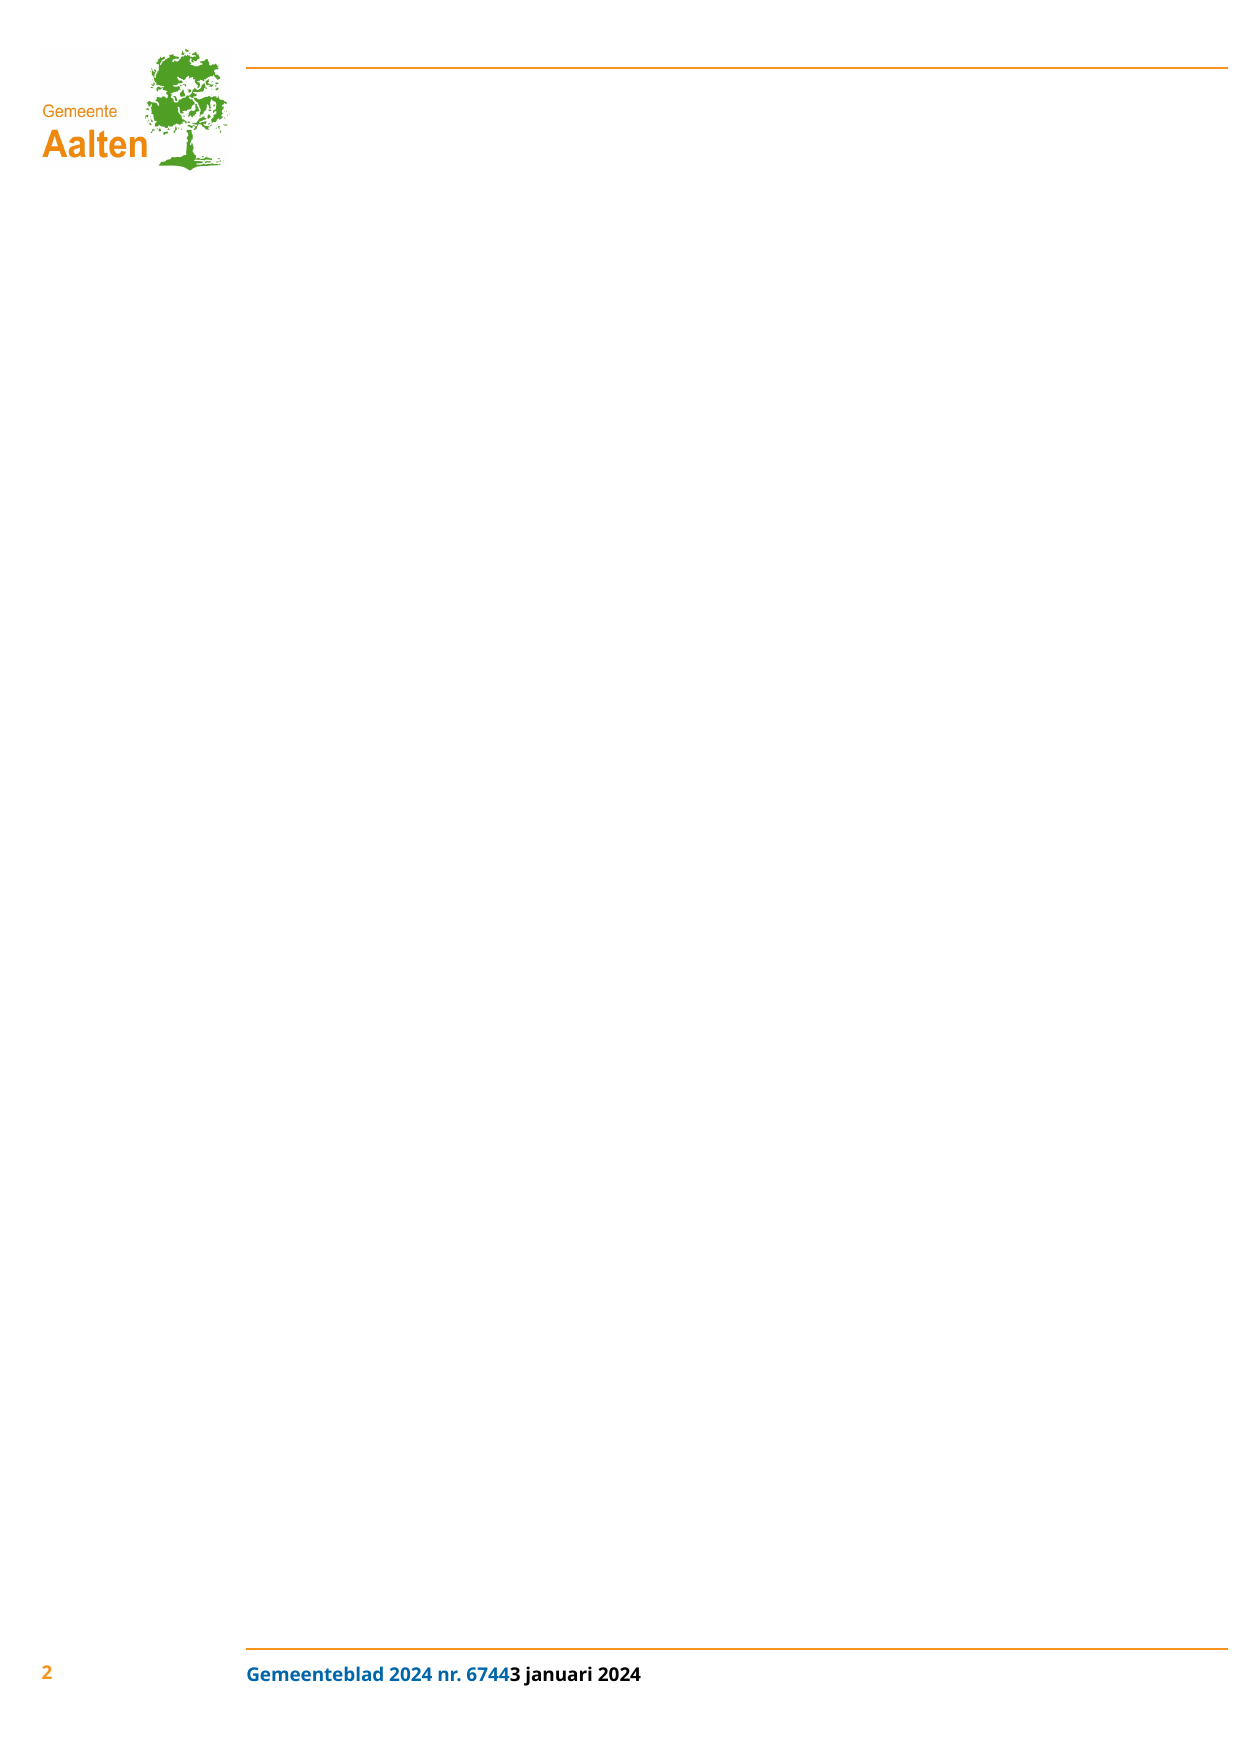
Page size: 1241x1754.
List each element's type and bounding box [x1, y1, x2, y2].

picture [41, 47, 231, 172]
